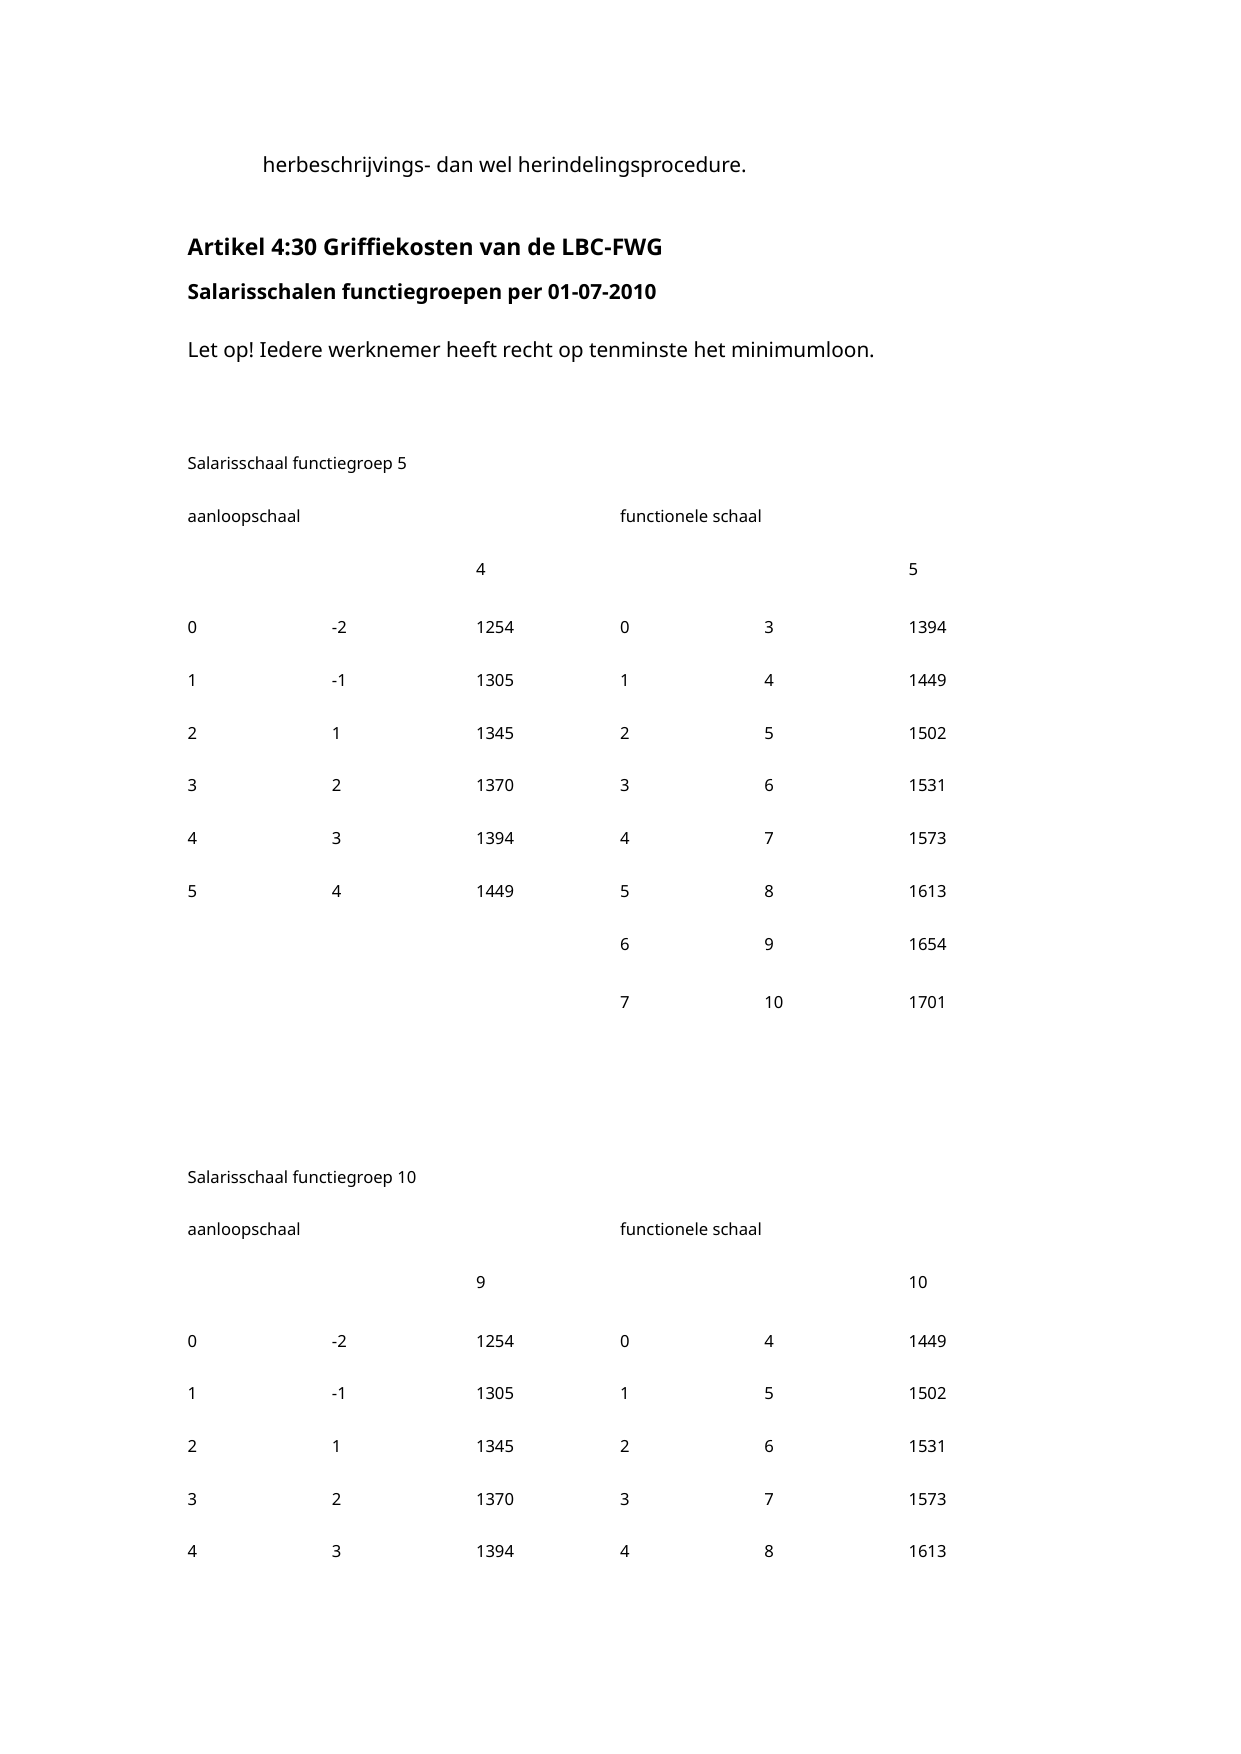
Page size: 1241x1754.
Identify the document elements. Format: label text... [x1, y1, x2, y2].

table_cell aanloopschaal [188, 505, 620, 557]
table_cell 1254 [476, 616, 620, 668]
table_cell [476, 991, 620, 1049]
table_cell 10 [764, 991, 908, 1049]
table_cell 8 [764, 1540, 908, 1563]
table_cell 6 [764, 774, 908, 827]
table_cell 2 [332, 774, 476, 827]
list herbeschrijvings- dan wel herindelingsprocedure. [187, 150, 1053, 178]
table_cell [188, 932, 332, 991]
table_cell 5 [188, 879, 332, 932]
table_cell 1370 [476, 774, 620, 827]
subtitle Artikel 4:30 Griffiekosten van de LBC-FWG [187, 231, 1053, 262]
table_cell 0 [188, 616, 332, 668]
table_cell 3 [188, 1487, 332, 1540]
table_cell 0 [620, 1329, 764, 1382]
table_cell 6 [620, 932, 764, 991]
table_cell 3 [764, 616, 908, 668]
table_cell [764, 1271, 908, 1329]
table_cell -2 [332, 1329, 476, 1382]
table_cell 1370 [476, 1487, 620, 1540]
table_cell 3 [332, 1540, 476, 1563]
table_cell 1394 [476, 1540, 620, 1563]
table_cell [476, 932, 620, 991]
table_cell 2 [620, 1435, 764, 1487]
table_header Salarisschaal functiegroep 5 [188, 452, 1053, 505]
table_cell 2 [188, 721, 332, 774]
table_cell [620, 558, 764, 616]
table_cell [332, 991, 476, 1049]
table_cell 1 [332, 721, 476, 774]
table_cell 1 [188, 669, 332, 721]
table_cell 1613 [908, 1540, 1053, 1563]
table_cell 0 [188, 1329, 332, 1382]
table_cell 5 [908, 558, 1053, 616]
table_cell 7 [764, 827, 908, 879]
table_cell 4 [188, 1540, 332, 1563]
table_cell 4 [764, 669, 908, 721]
table_cell 5 [620, 879, 764, 932]
table_cell 5 [764, 1382, 908, 1434]
text Salarisschalen functiegroepen per 01-07-2010 [187, 277, 1053, 306]
table_cell 7 [764, 1487, 908, 1540]
table_cell 1305 [476, 1382, 620, 1434]
table_cell [332, 558, 476, 616]
table_cell 1345 [476, 721, 620, 774]
table_cell 4 [476, 558, 620, 616]
table_cell 1573 [908, 827, 1053, 879]
table_cell 1305 [476, 669, 620, 721]
table_cell 1613 [908, 879, 1053, 932]
table_cell 1345 [476, 1435, 620, 1487]
table_cell 1531 [908, 774, 1053, 827]
table_cell 10 [908, 1271, 1053, 1329]
table_cell [188, 1271, 332, 1329]
table_header Salarisschaal functiegroep 10 [188, 1165, 1053, 1218]
table_cell [188, 991, 332, 1049]
table_cell [332, 1271, 476, 1329]
table_cell 4 [332, 879, 476, 932]
table_cell [620, 1271, 764, 1329]
table_cell functionele schaal [620, 1218, 1053, 1271]
table_cell 1449 [908, 669, 1053, 721]
table_cell 4 [764, 1329, 908, 1382]
table_cell [188, 558, 332, 616]
table_cell 2 [620, 721, 764, 774]
table_cell 1394 [476, 827, 620, 879]
table_cell 6 [764, 1435, 908, 1487]
table_cell 1573 [908, 1487, 1053, 1540]
table_cell 4 [188, 827, 332, 879]
table_cell 1 [620, 669, 764, 721]
table_cell 1449 [908, 1329, 1053, 1382]
table_cell functionele schaal [620, 505, 1053, 557]
table_cell 1531 [908, 1435, 1053, 1487]
table_cell 7 [620, 991, 764, 1049]
table_cell 1 [620, 1382, 764, 1434]
table_cell 1 [188, 1382, 332, 1434]
table_cell 1701 [908, 991, 1053, 1049]
table_cell -1 [332, 669, 476, 721]
table_cell 3 [620, 1487, 764, 1540]
table_cell 1449 [476, 879, 620, 932]
table_cell [332, 932, 476, 991]
table_cell 1502 [908, 721, 1053, 774]
table_cell -2 [332, 616, 476, 668]
table_cell 1502 [908, 1382, 1053, 1434]
table_cell 0 [620, 616, 764, 668]
table_cell 1254 [476, 1329, 620, 1382]
table_cell 1 [332, 1435, 476, 1487]
table_cell 2 [188, 1435, 332, 1487]
table_cell [764, 558, 908, 616]
text Let op! Iedere werknemer heeft recht op tenminste het minimumloon. [187, 336, 1053, 364]
table_cell 9 [476, 1271, 620, 1329]
table_cell -1 [332, 1382, 476, 1434]
table_cell 1654 [908, 932, 1053, 991]
table_cell 5 [764, 721, 908, 774]
table_cell 3 [620, 774, 764, 827]
table_cell 8 [764, 879, 908, 932]
table_cell 9 [764, 932, 908, 991]
table_cell 2 [332, 1487, 476, 1540]
table_cell 3 [332, 827, 476, 879]
table_cell aanloopschaal [188, 1218, 620, 1271]
table_cell 3 [188, 774, 332, 827]
table_cell 4 [620, 1540, 764, 1563]
table_cell 1394 [908, 616, 1053, 668]
table_cell 4 [620, 827, 764, 879]
